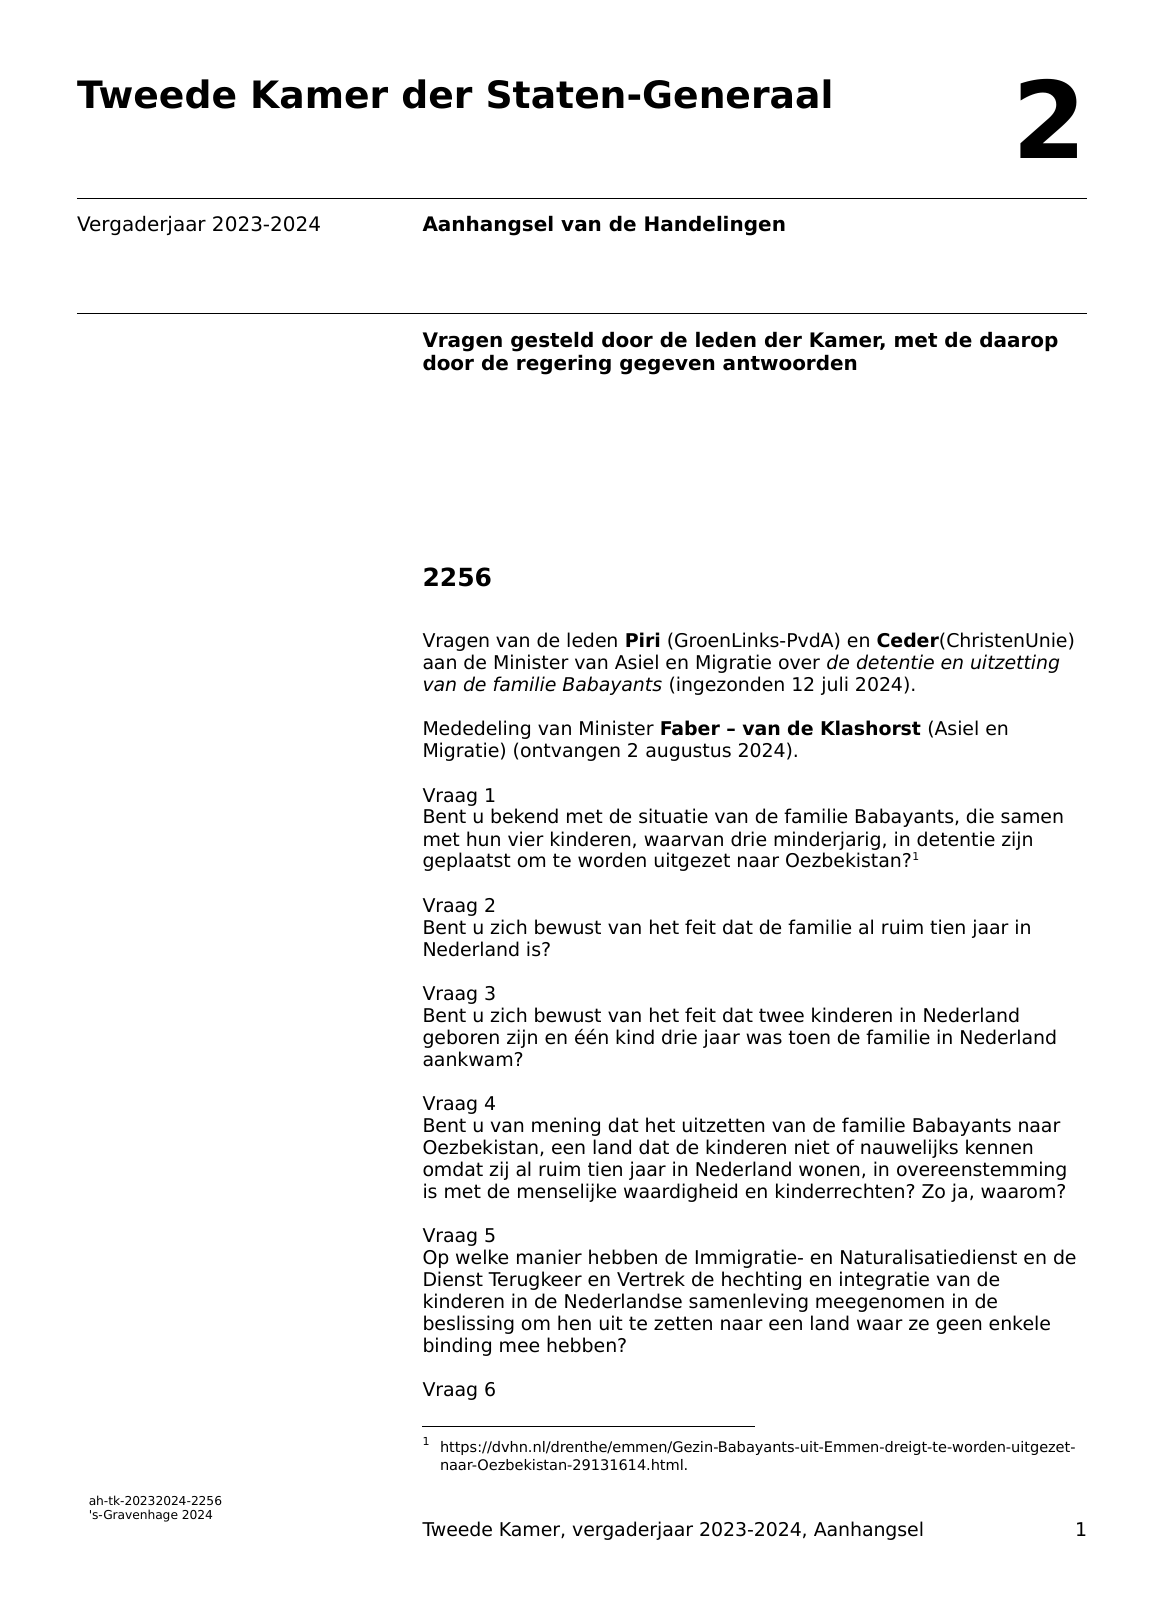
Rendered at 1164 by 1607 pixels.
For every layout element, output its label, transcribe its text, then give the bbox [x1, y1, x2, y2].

text Vraag 2 [422, 894, 1087, 917]
table_cell Vragen gesteld door de leden der Kamer, met de daarop door de regering gegeven antwoorden [422, 314, 1087, 375]
text Bent u van mening dat het uitzetten van de familie Babayants naar Oezbekistan, een land dat de kinderen niet of nauwelijks kennen omdat zij al ruim tien jaar in Nederland wonen, in overeenstemming is met de menselijke waardigheid en kinderrechten? Zo ja, waarom? [422, 1115, 1087, 1203]
text Mededeling van Minister Faber – van de Klashorst (Asiel en Migratie) (ontvangen 2 augustus 2024). [422, 718, 1087, 762]
text Vraag 3 [422, 983, 1087, 1005]
text Bent u zich bewust van het feit dat twee kinderen in Nederland geboren zijn en één kind drie jaar was toen de familie in Nederland aankwam? [422, 1005, 1087, 1071]
text 's-Gravenhage 2024 [88, 1508, 323, 1522]
text Vraag 1 [422, 784, 1087, 806]
text Vraag 6 [422, 1379, 1087, 1401]
table_cell [77, 314, 422, 375]
table_header Tweede Kamer der Staten-Generaal [77, 59, 886, 198]
text ah-tk-20232024-2256 [88, 1494, 323, 1508]
text Bent u zich bewust van het feit dat de familie al ruim tien jaar in Nederland is? [422, 917, 1087, 961]
text 2256 [422, 563, 1087, 592]
table_cell Vergaderjaar 2023-2024 [77, 199, 422, 313]
text Vraag 5 [422, 1225, 1087, 1247]
text https://dvhn.nl/drenthe/emmen/Gezin-Babayants-uit-Emmen-dreigt-te-worden-uitgezet-naar-Oezbekistan-29131614.html. [422, 1435, 1087, 1474]
text Bent u bekend met de situatie van de familie Babayants, die samen met hun vier kinderen, waarvan drie minderjarig, in detentie zijn geplaatst om te worden uitgezet naar Oezbekistan? [422, 806, 1087, 872]
text Vraag 4 [422, 1093, 1087, 1115]
text Op welke manier hebben de Immigratie- en Naturalisatiedienst en de Dienst Terugkeer en Vertrek de hechting en integratie van de kinderen in de Nederlandse samenleving meegenomen in de beslissing om hen uit te zetten naar een land waar ze geen enkele binding mee hebben? [422, 1247, 1087, 1357]
text Vragen van de leden Piri (GroenLinks-PvdA) en Ceder(ChristenUnie) aan de Minister van Asiel en Migratie over de detentie en uitzetting van de familie Babayants (ingezonden 12 juli 2024). [422, 630, 1087, 696]
table_header 2 [886, 59, 1087, 198]
table_cell Aanhangsel van de Handelingen [422, 199, 1087, 313]
